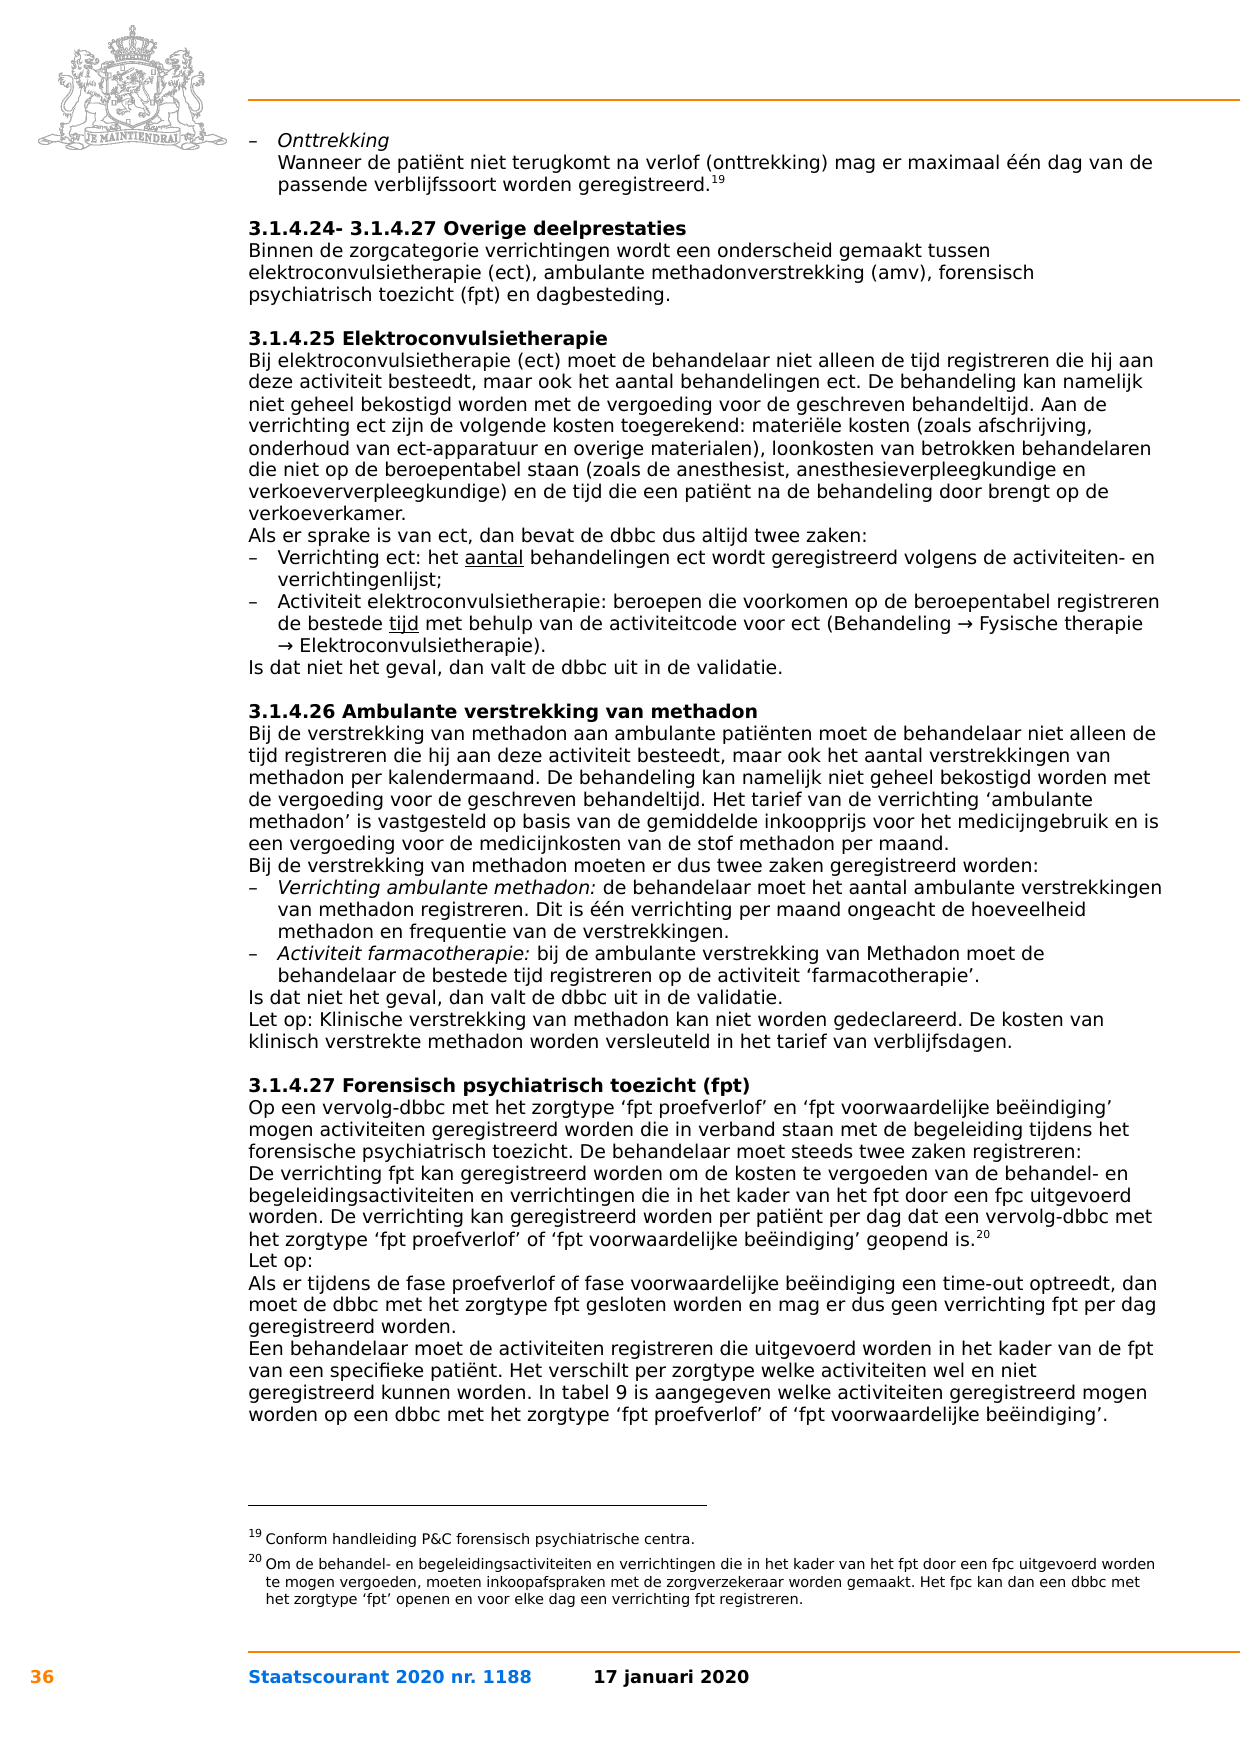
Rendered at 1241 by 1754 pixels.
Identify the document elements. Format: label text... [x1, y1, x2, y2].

text Bij de verstrekking van methadon moeten er dus twee zaken geregistreerd worden: [248, 855, 1163, 877]
text Op een vervolg-dbbc met het zorgtype ‘fpt proefverlof’ en ‘fpt voorwaardelijke beëindiging’ mogen activiteiten geregistreerd worden die in verband staan met de begeleiding tijdens het forensische psychiatrisch toezicht. De behandelaar moet steeds twee zaken registreren: [248, 1097, 1163, 1162]
subtitle 3.1.4.25 Elektroconvulsietherapie [248, 327, 1163, 349]
text De verrichting fpt kan geregistreerd worden om de kosten te vergoeden van de behandel- en begeleidingsactiviteiten en verrichtingen die in het kader van het fpt door een fpc uitgevoerd worden. De verrichting kan geregistreerd worden per patiënt per dag dat een vervolg-dbbc met het zorgtype ‘fpt proefverlof’ of ‘fpt voorwaardelijke beëindiging’ geopend is. [248, 1162, 1163, 1250]
text – Activiteit elektroconvulsietherapie: beroepen die voorkomen op de beroepentabel registreren de bestede tijd met behulp van de activiteitcode voor ect (Behandeling → Fysische therapie → Elektroconvulsietherapie). [248, 591, 1163, 657]
text Om de behandel- en begeleidingsactiviteiten en verrichtingen die in het kader van het fpt door een fpc uitgevoerd worden te mogen vergoeden, moeten inkoopafspraken met de zorgverzekeraar worden gemaakt. Het fpc kan dan een dbbc met het zorgtype ‘fpt’ openen en voor elke dag een verrichting fpt registreren. [248, 1552, 1163, 1608]
text Als er sprake is van ect, dan bevat de dbbc dus altijd twee zaken: [248, 525, 1163, 547]
subtitle 3.1.4.24- 3.1.4.27 Overige deelprestaties [248, 218, 1163, 240]
subtitle 3.1.4.27 Forensisch psychiatrisch toezicht (fpt) [248, 1074, 1163, 1097]
text Let op: [248, 1250, 1163, 1272]
text Bij de verstrekking van methadon aan ambulante patiënten moet de behandelaar niet alleen de tijd registreren die hij aan deze activiteit besteedt, maar ook het aantal verstrekkingen van methadon per kalendermaand. De behandeling kan namelijk niet geheel bekostigd worden met de vergoeding voor de geschreven behandeltijd. Het tarief van de verrichting ‘ambulante methadon’ is vastgesteld op basis van de gemiddelde inkoopprijs voor het medicijngebruik en is een vergoeding voor de medicijnkosten van de stof methadon per maand. [248, 723, 1163, 855]
text – Onttrekking [248, 130, 1163, 152]
text – Activiteit farmacotherapie: bij de ambulante verstrekking van Methadon moet de behandelaar de bestede tijd registreren op de activiteit ‘farmacotherapie’. [248, 943, 1163, 987]
text Als er tijdens de fase proefverlof of fase voorwaardelijke beëindiging een time-out optreedt, dan moet de dbbc met het zorgtype fpt gesloten worden en mag er dus geen verrichting fpt per dag geregistreerd worden. [248, 1272, 1163, 1338]
text Een behandelaar moet de activiteiten registreren die uitgevoerd worden in het kader van de fpt van een specifieke patiënt. Het verschilt per zorgtype welke activiteiten wel en niet geregistreerd kunnen worden. In tabel 9 is aangegeven welke activiteiten geregistreerd mogen worden op een dbbc met het zorgtype ‘fpt proefverlof’ of ‘fpt voorwaardelijke beëindiging’. [248, 1338, 1163, 1426]
subtitle 3.1.4.26 Ambulante verstrekking van methadon [248, 701, 1163, 723]
text Is dat niet het geval, dan valt de dbbc uit in de validatie. [248, 657, 1163, 679]
text Binnen de zorgcategorie verrichtingen wordt een onderscheid gemaakt tussen elektroconvulsietherapie (ect), ambulante methadonverstrekking (amv), forensisch psychiatrisch toezicht (fpt) en dagbesteding. [248, 240, 1163, 306]
text Bij elektroconvulsietherapie (ect) moet de behandelaar niet alleen de tijd registreren die hij aan deze activiteit besteedt, maar ook het aantal behandelingen ect. De behandeling kan namelijk niet geheel bekostigd worden met de vergoeding voor de geschreven behandeltijd. Aan de verrichting ect zijn de volgende kosten toegerekend: materiële kosten (zoals afschrijving, onderhoud van ect-apparatuur en overige materialen), loonkosten van betrokken behandelaren die niet op de beroepentabel staan (zoals de anesthesist, anesthesieverpleegkundige en verkoeververpleegkundige) en de tijd die een patiënt na de behandeling door brengt op de verkoeverkamer. [248, 349, 1163, 525]
text Let op: Klinische verstrekking van methadon kan niet worden gedeclareerd. De kosten van klinisch verstrekte methadon worden versleuteld in het tarief van verblijfsdagen. [248, 1009, 1163, 1053]
text Conform handleiding P&C forensisch psychiatrische centra. [248, 1527, 1163, 1549]
text – Verrichting ambulante methadon: de behandelaar moet het aantal ambulante verstrekkingen van methadon registreren. Dit is één verrichting per maand ongeacht de hoeveelheid methadon en frequentie van de verstrekkingen. [248, 877, 1163, 943]
picture [38, 25, 227, 150]
text Wanneer de patiënt niet terugkomt na verlof (onttrekking) mag er maximaal één dag van de passende verblijfssoort worden geregistreerd. [277, 152, 1163, 196]
text Is dat niet het geval, dan valt de dbbc uit in de validatie. [248, 987, 1163, 1009]
text – Verrichting ect: het aantal behandelingen ect wordt geregistreerd volgens de activiteiten- en verrichtingenlijst; [248, 547, 1163, 591]
